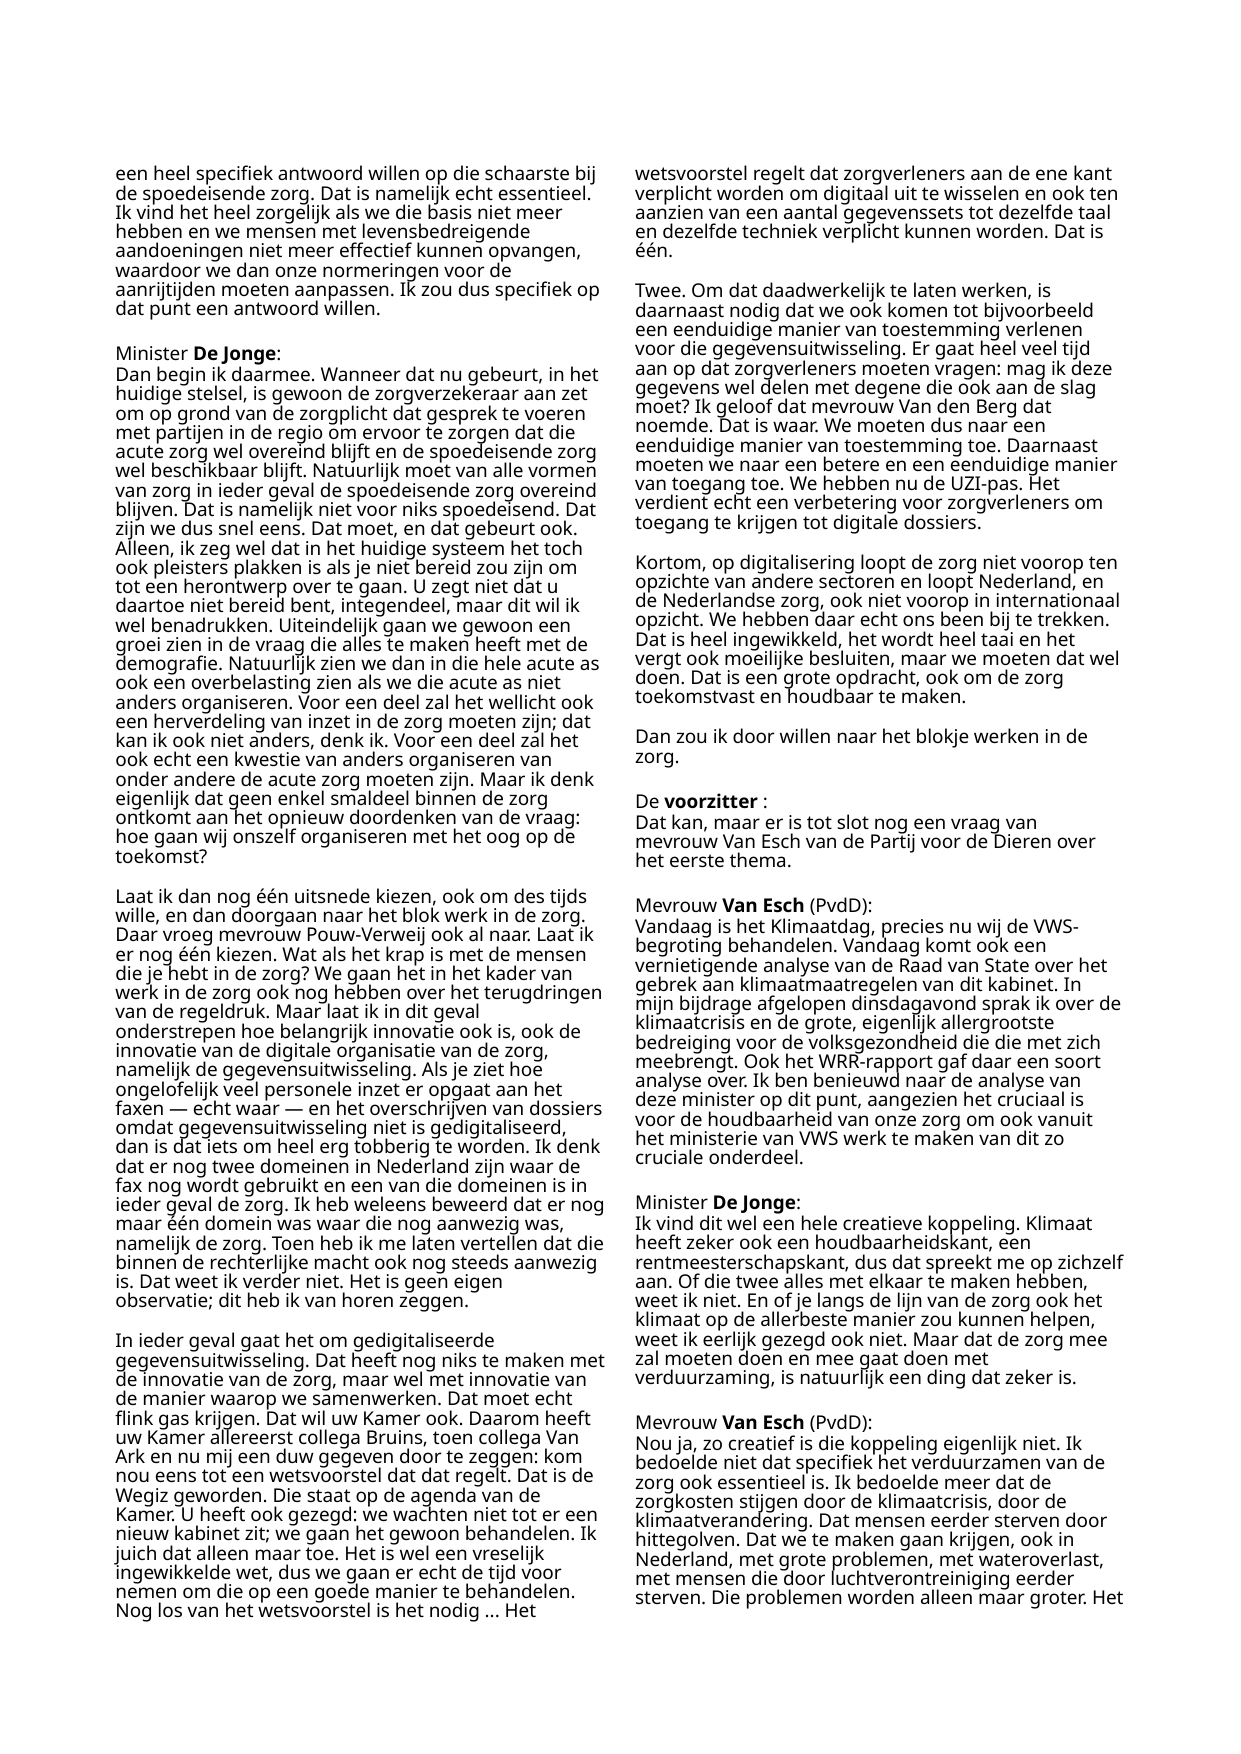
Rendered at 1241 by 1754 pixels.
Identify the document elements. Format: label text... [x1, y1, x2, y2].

text Ik vind dit wel een hele creatieve koppeling. Klimaat heeft zeker ook een houdbaarheidskant, een rentmeesterschapskant, dus dat spreekt me op zichzelf aan. Of die twee alles met elkaar te maken hebben, weet ik niet. En of je langs de lijn van de zorg ook het klimaat op de allerbeste manier zou kunnen helpen, weet ik eerlijk gezegd ook niet. Maar dat de zorg mee zal moeten doen en mee gaat doen met verduurzaming, is natuurlijk een ding dat zeker is. [635, 1215, 1125, 1388]
text Kortom, op digitalisering loopt de zorg niet voorop ten opzichte van andere sectoren en loopt Nederland, en de Nederlandse zorg, ook niet voorop in internationaal opzicht. We hebben daar echt ons been bij te trekken. Dat is heel ingewikkeld, het wordt heel taai en het vergt ook moeilijke besluiten, maar we moeten dat wel doen. Dat is een grote opdracht, ook om de zorg toekomstvast en houdbaar te maken. [635, 554, 1125, 708]
text Minister De Jonge: [115, 340, 605, 366]
text Dat kan, maar er is tot slot nog een vraag van mevrouw Van Esch van de Partij voor de Dieren over het eerste thema. [635, 814, 1125, 871]
text Mevrouw Van Esch (PvdD): [635, 1409, 1125, 1435]
text Mevrouw Van Esch (PvdD): [635, 892, 1125, 918]
text Vandaag is het Klimaatdag, precies nu wij de VWS-begroting behandelen. Vandaag komt ook een vernietigende analyse van de Raad van State over het gebrek aan klimaatmaatregelen van dit kabinet. In mijn bijdrage afgelopen dinsdagavond sprak ik over de klimaatcrisis en de grote, eigenlijk allergrootste bedreiging voor de volksgezondheid die die met zich meebrengt. Ook het WRR-rapport gaf daar een soort analyse over. Ik ben benieuwd naar de analyse van deze minister op dit punt, aangezien het cruciaal is voor de houdbaarheid van onze zorg om ook vanuit het ministerie van VWS werk te maken van dit zo cruciale onderdeel. [635, 918, 1125, 1168]
text In ieder geval gaat het om gedigitaliseerde gegevensuitwisseling. Dat heeft nog niks te maken met de innovatie van de zorg, maar wel met innovatie van de manier waarop we samenwerken. Dat moet echt flink gas krijgen. Dat wil uw Kamer ook. Daarom heeft uw Kamer allereerst collega Bruins, toen collega Van Ark en nu mij een duw gegeven door te zeggen: kom nou eens tot een wetsvoorstel dat dat regelt. Dat is de Wegiz geworden. Die staat op de agenda van de Kamer. U heeft ook gezegd: we wachten niet tot er een nieuw kabinet zit; we gaan het gewoon behandelen. Ik juich dat alleen maar toe. Het is wel een vreselijk ingewikkelde wet, dus we gaan er echt de tijd voor nemen om die op een goede manier te behandelen. Nog los van het wetsvoorstel is het nodig ... Het [115, 1332, 605, 1622]
text Nou ja, zo creatief is die koppeling eigenlijk niet. Ik bedoelde niet dat specifiek het verduurzamen van de zorg ook essentieel is. Ik bedoelde meer dat de zorgkosten stijgen door de klimaatcrisis, door de klimaatverandering. Dat mensen eerder sterven door hittegolven. Dat we te maken gaan krijgen, ook in Nederland, met grote problemen, met wateroverlast, met mensen die door luchtverontreiniging eerder sterven. Die problemen worden alleen maar groter. Het [635, 1435, 1125, 1608]
text Dan begin ik daarmee. Wanneer dat nu gebeurt, in het huidige stelsel, is gewoon de zorgverzekeraar aan zet om op grond van de zorgplicht dat gesprek te voeren met partijen in de regio om ervoor te zorgen dat die acute zorg wel overeind blijft en de spoedeisende zorg wel beschikbaar blijft. Natuurlijk moet van alle vormen van zorg in ieder geval de spoedeisende zorg overeind blijven. Dat is namelijk niet voor niks spoedeisend. Dat zijn we dus snel eens. Dat moet, en dat gebeurt ook. Alleen, ik zeg wel dat in het huidige systeem het toch ook pleisters plakken is als je niet bereid zou zijn om tot een herontwerp over te gaan. U zegt niet dat u daartoe niet bereid bent, integendeel, maar dit wil ik wel benadrukken. Uiteindelijk gaan we gewoon een groei zien in de vraag die alles te maken heeft met de demografie. Natuurlijk zien we dan in die hele acute as ook een overbelasting zien als we die acute as niet anders organiseren. Voor een deel zal het wellicht ook een herverdeling van inzet in de zorg moeten zijn; dat kan ik ook niet anders, denk ik. Voor een deel zal het ook echt een kwestie van anders organiseren van onder andere de acute zorg moeten zijn. Maar ik denk eigenlijk dat geen enkel smaldeel binnen de zorg ontkomt aan het opnieuw doordenken van de vraag: hoe gaan wij onszelf organiseren met het oog op de toekomst? [115, 366, 605, 867]
text Laat ik dan nog één uitsnede kiezen, ook om des tijds wille, en dan doorgaan naar het blok werk in de zorg. Daar vroeg mevrouw Pouw-Verweij ook al naar. Laat ik er nog één kiezen. Wat als het krap is met de mensen die je hebt in de zorg? We gaan het in het kader van werk in de zorg ook nog hebben over het terugdringen van de regeldruk. Maar laat ik in dit geval onderstrepen hoe belangrijk innovatie ook is, ook de innovatie van de digitale organisatie van de zorg, namelijk de gegevensuitwisseling. Als je ziet hoe ongelofelijk veel personele inzet er opgaat aan het faxen — echt waar — en het overschrijven van dossiers omdat gegevensuitwisseling niet is gedigitaliseerd, dan is dat iets om heel erg tobberig te worden. Ik denk dat er nog twee domeinen in Nederland zijn waar de fax nog wordt gebruikt en een van die domeinen is in ieder geval de zorg. Ik heb weleens beweerd dat er nog maar één domein was waar die nog aanwezig was, namelijk de zorg. Toen heb ik me laten vertellen dat die binnen de rechterlijke macht ook nog steeds aanwezig is. Dat weet ik verder niet. Het is geen eigen observatie; dit heb ik van horen zeggen. [115, 888, 605, 1312]
text De voorzitter : [635, 788, 1125, 814]
text een heel specifiek antwoord willen op die schaarste bij de spoedeisende zorg. Dat is namelijk echt essentieel. Ik vind het heel zorgelijk als we die basis niet meer hebben en we mensen met levensbedreigende aandoeningen niet meer effectief kunnen opvangen, waardoor we dan onze normeringen voor de aanrijtijden moeten aanpassen. Ik zou dus specifiek op dat punt een antwoord willen. [115, 165, 605, 319]
text Minister De Jonge: [635, 1189, 1125, 1215]
text Dan zou ik door willen naar het blokje werken in de zorg. [635, 728, 1125, 767]
text wetsvoorstel regelt dat zorgverleners aan de ene kant verplicht worden om digitaal uit te wisselen en ook ten aanzien van een aantal gegevenssets tot dezelfde taal en dezelfde techniek verplicht kunnen worden. Dat is één. [635, 165, 1125, 262]
text Twee. Om dat daadwerkelijk te laten werken, is daarnaast nodig dat we ook komen tot bijvoorbeeld een eenduidige manier van toestemming verlenen voor die gegevensuitwisseling. Er gaat heel veel tijd aan op dat zorgverleners moeten vragen: mag ik deze gegevens wel delen met degene die ook aan de slag moet? Ik geloof dat mevrouw Van den Berg dat noemde. Dat is waar. We moeten dus naar een eenduidige manier van toestemming toe. Daarnaast moeten we naar een betere en een eenduidige manier van toegang toe. We hebben nu de UZI-pas. Het verdient echt een verbetering voor zorgverleners om toegang te krijgen tot digitale dossiers. [635, 282, 1125, 533]
